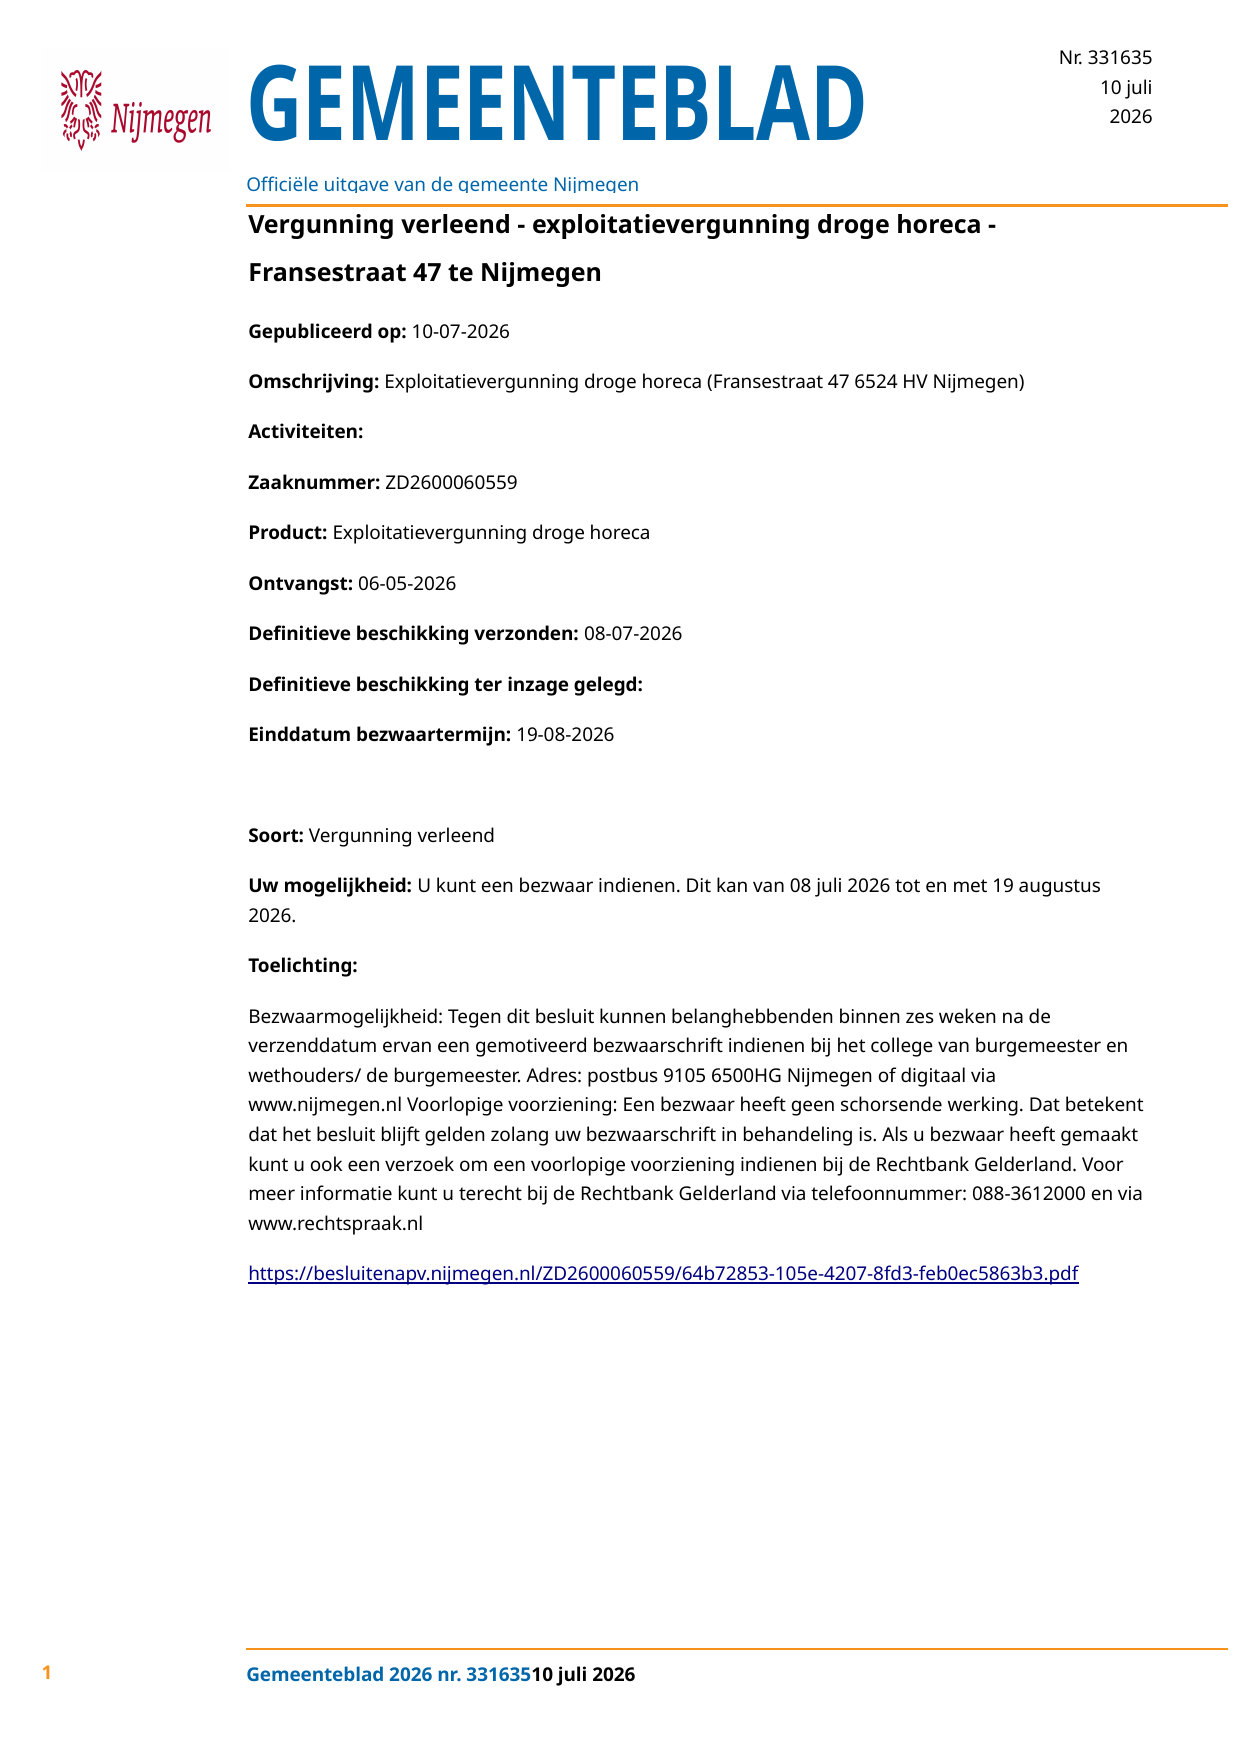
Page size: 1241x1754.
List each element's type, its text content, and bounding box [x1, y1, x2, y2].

text Uw mogelijkheid: U kunt een bezwaar indienen. Dit kan van 08 juli 2026 tot en met 19 augustus 2026. [248, 872, 1152, 928]
text Bezwaarmogelijkheid: Tegen dit besluit kunnen belanghebbenden binnen zes weken na de verzenddatum ervan een gemotiveerd bezwaarschrift indienen bij het college van burgemeester en wethouders/ de burgemeester. Adres: postbus 9105 6500HG Nijmegen of digitaal via www.nijmegen.nl Voorlopige voorziening: Een bezwaar heeft geen schorsende werking. Dat betekent dat het besluit blijft gelden zolang uw bezwaarschrift in behandeling is. Als u bezwaar heeft gemaakt kunt u ook een verzoek om een voorlopige voorziening indienen bij de Rechtbank Gelderland. Voor meer informatie kunt u terecht bij de Rechtbank Gelderland via telefoonnummer: 088-3612000 en via www.rechtspraak.nl [248, 1003, 1152, 1236]
text Omschrijving: Exploitatievergunning droge horeca (Fransestraat 47 6524 HV Nijmegen) [248, 368, 1152, 394]
text https://besluitenapv.nijmegen.nl/ZD2600060559/64b72853-105e-4207-8fd3-feb0ec5863b3.pdf [248, 1260, 1152, 1286]
text Gepubliceerd op: 10-07-2026 [248, 318, 1152, 344]
text Einddatum bezwaartermijn: 19-08-2026 [248, 721, 1152, 747]
text Definitieve beschikking ter inzage gelegd: [248, 671, 1152, 697]
text Zaaknummer: ZD2600060559 [248, 469, 1152, 495]
text Activiteiten: [248, 419, 1152, 444]
text Ontvangst: 06-05-2026 [248, 570, 1152, 596]
text Vergunning verleend - exploitatievergunning droge horeca - Fransestraat 47 te Nijmegen [248, 207, 1152, 288]
text Toelichting: [248, 952, 1152, 978]
text Definitieve beschikking verzonden: 08-07-2026 [248, 620, 1152, 646]
picture [41, 47, 231, 172]
text Product: Exploitatievergunning droge horeca [248, 519, 1152, 545]
text Soort: Vergunning verleend [248, 822, 1152, 848]
